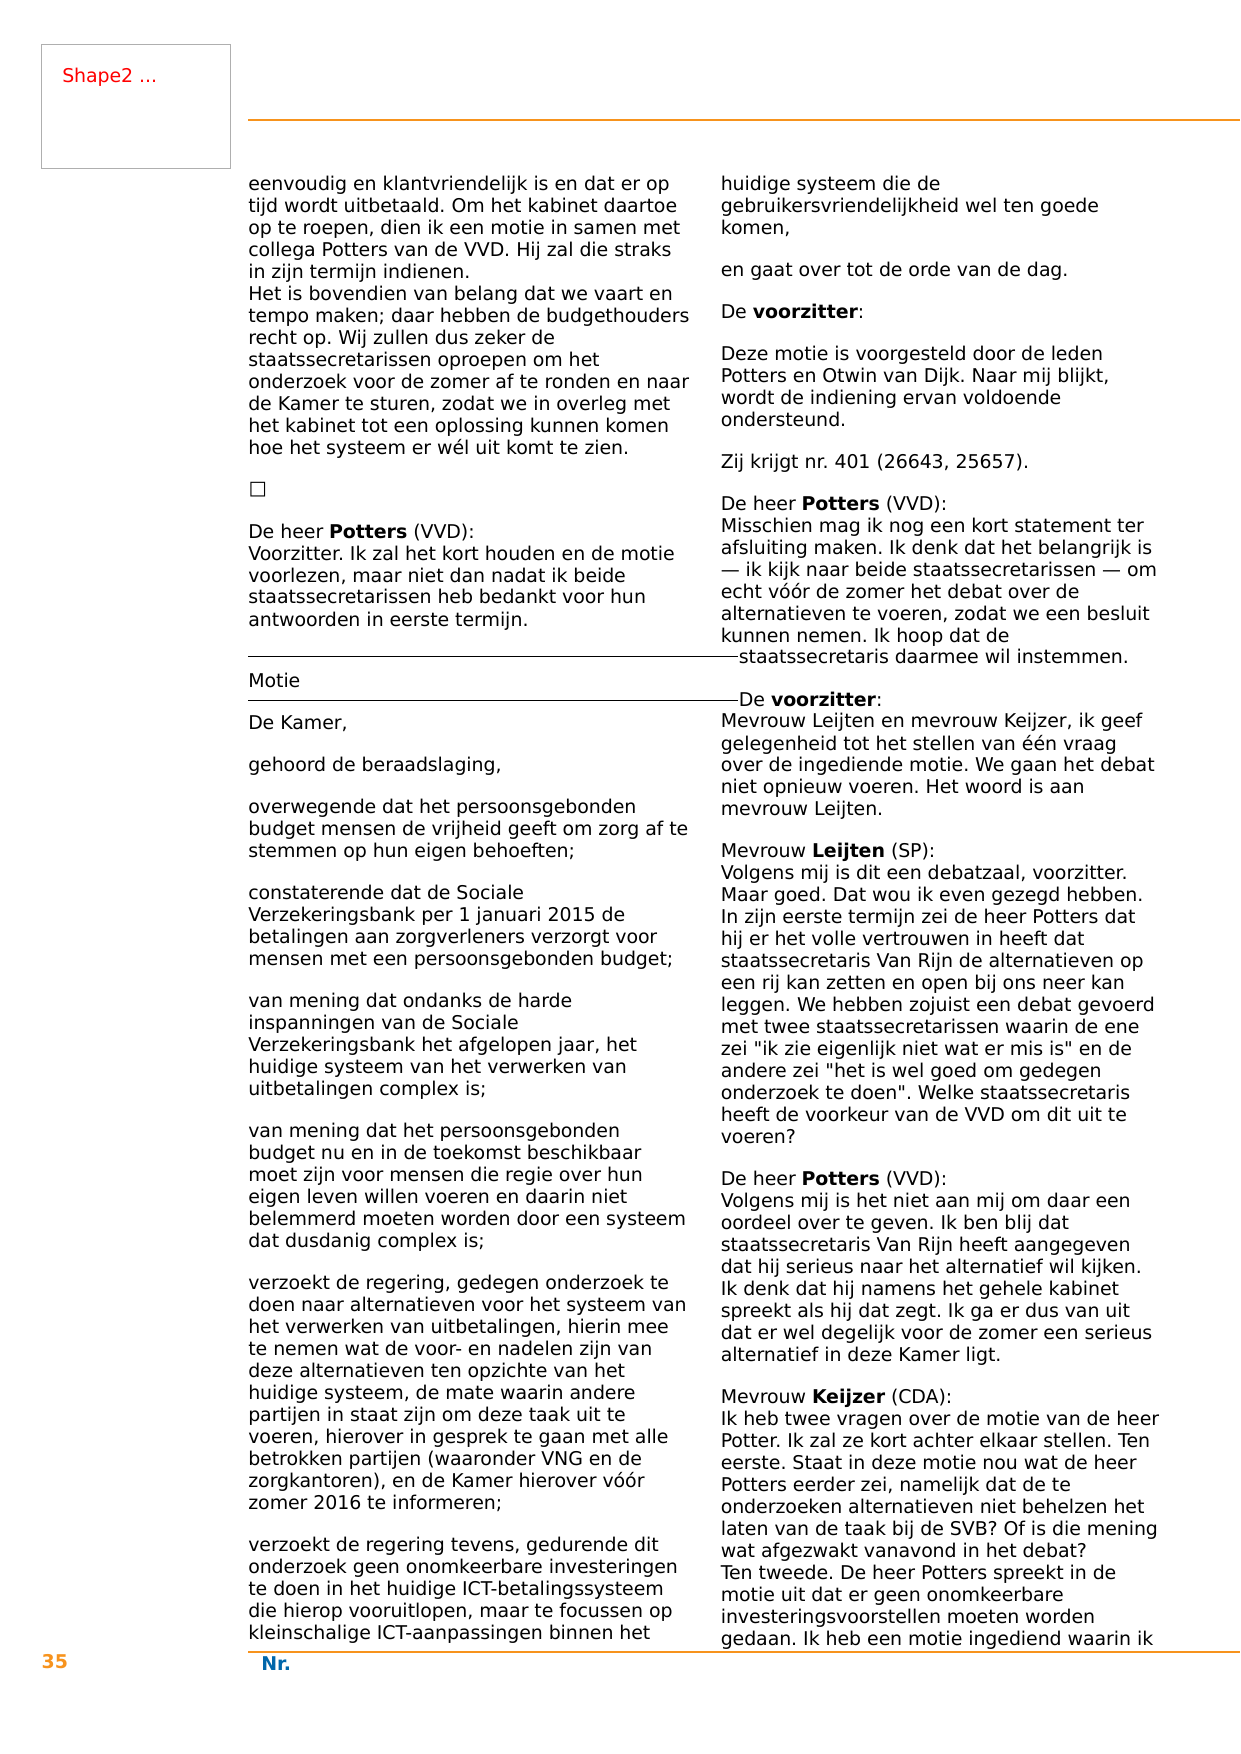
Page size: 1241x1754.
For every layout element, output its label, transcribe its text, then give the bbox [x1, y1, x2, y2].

text Voorzitter. Ik zal het kort houden en de motie voorlezen, maar niet dan nadat ik beide staatssecretarissen heb bedankt voor hun antwoorden in eerste termijn. [248, 542, 691, 630]
text Mevrouw Keijzer (CDA): [721, 1386, 1163, 1408]
text eenvoudig en klantvriendelijk is en dat er op tijd wordt uitbetaald. Om het kabinet daartoe op te roepen, dien ik een motie in samen met collega Potters van de VVD. Hij zal die straks in zijn termijn indienen. [248, 173, 691, 283]
text Mevrouw Leijten (SP): [721, 840, 1163, 862]
text De Kamer, [248, 712, 691, 734]
text verzoekt de regering tevens, gedurende dit onderzoek geen onomkeerbare investeringen te doen in het huidige ICT-betalingssysteem die hierop vooruitlopen, maar te focussen op kleinschalige ICT-aanpassingen binnen het [248, 1534, 691, 1643]
text In zijn eerste termijn zei de heer Potters dat hij er het volle vertrouwen in heeft dat staatssecretaris Van Rijn de alternatieven op een rij kan zetten en open bij ons neer kan leggen. We hebben zojuist een debat gevoerd met twee staatssecretarissen waarin de ene zei "ik zie eigenlijk niet wat er mis is" en de andere zei "het is wel goed om gedegen onderzoek te doen". Welke staatssecretaris heeft de voorkeur van de VVD om dit uit te voeren? [721, 906, 1163, 1148]
text De heer Potters (VVD): [721, 1168, 1163, 1190]
text Volgens mij is dit een debatzaal, voorzitter. Maar goed. Dat wou ik even gezegd hebben. [721, 862, 1163, 906]
text Zij krijgt nr. 401 (26643, 25657). [721, 451, 1163, 473]
text Het is bovendien van belang dat we vaart en tempo maken; daar hebben de budgethouders recht op. Wij zullen dus zeker de staatssecretarissen oproepen om het onderzoek voor de zomer af te ronden en naar de Kamer te sturen, zodat we in overleg met het kabinet tot een oplossing kunnen komen hoe het systeem er wél uit komt te zien. [248, 283, 691, 458]
text gehoord de beraadslaging, [248, 754, 691, 776]
text Mevrouw Leijten en mevrouw Keijzer, ik geef gelegenheid tot het stellen van één vraag over de ingediende motie. We gaan het debat niet opnieuw voeren. Het woord is aan mevrouw Leijten. [721, 710, 1163, 820]
text ⬜ [248, 478, 691, 501]
text Volgens mij is het niet aan mij om daar een oordeel over te geven. Ik ben blij dat staatssecretaris Van Rijn heeft aangegeven dat hij serieus naar het alternatief wil kijken. Ik denk dat hij namens het gehele kabinet spreekt als hij dat zegt. Ik ga er dus van uit dat er wel degelijk voor de zomer een serieus alternatief in deze Kamer ligt. [721, 1190, 1163, 1366]
text en gaat over tot de orde van de dag. [721, 259, 1163, 281]
text huidige systeem die de gebruikersvriendelijkheid wel ten goede komen, [721, 173, 1163, 239]
text van mening dat ondanks de harde inspanningen van de Sociale Verzekeringsbank het afgelopen jaar, het huidige systeem van het verwerken van uitbetalingen complex is; [248, 990, 691, 1100]
text De voorzitter: [721, 688, 1163, 710]
text Ik heb twee vragen over de motie van de heer Potter. Ik zal ze kort achter elkaar stellen. Ten eerste. Staat in deze motie nou wat de heer Potters eerder zei, namelijk dat de te onderzoeken alternatieven niet behelzen het laten van de taak bij de SVB? Of is die mening wat afgezwakt vanavond in het debat? [721, 1408, 1163, 1562]
text van mening dat het persoonsgebonden budget nu en in de toekomst beschikbaar moet zijn voor mensen die regie over hun eigen leven willen voeren en daarin niet belemmerd moeten worden door een systeem dat dusdanig complex is; [248, 1120, 691, 1252]
text Motie [248, 670, 691, 692]
text De heer Potters (VVD): [721, 493, 1163, 514]
text constaterende dat de Sociale Verzekeringsbank per 1 januari 2015 de betalingen aan zorgverleners verzorgt voor mensen met een persoonsgebonden budget; [248, 882, 691, 970]
text Misschien mag ik nog een kort statement ter afsluiting maken. Ik denk dat het belangrijk is — ik kijk naar beide staatssecretarissen — om echt vóór de zomer het debat over de alternatieven te voeren, zodat we een besluit kunnen nemen. Ik hoop dat de staatssecretaris daarmee wil instemmen. [721, 514, 1163, 668]
text De voorzitter: [721, 301, 1163, 323]
text overwegende dat het persoonsgebonden budget mensen de vrijheid geeft om zorg af te stemmen op hun eigen behoeften; [248, 796, 691, 862]
text Ten tweede. De heer Potters spreekt in de motie uit dat er geen onomkeerbare investeringsvoorstellen moeten worden gedaan. Ik heb een motie ingediend waarin ik [721, 1562, 1163, 1649]
text verzoekt de regering, gedegen onderzoek te doen naar alternatieven voor het systeem van het verwerken van uitbetalingen, hierin mee te nemen wat de voor- en nadelen zijn van deze alternatieven ten opzichte van het huidige systeem, de mate waarin andere partijen in staat zijn om deze taak uit te voeren, hierover in gesprek te gaan met alle betrokken partijen (waaronder VNG en de zorgkantoren), en de Kamer hierover vóór zomer 2016 te informeren; [248, 1272, 691, 1514]
text Deze motie is voorgesteld door de leden Potters en Otwin van Dijk. Naar mij blijkt, wordt de indiening ervan voldoende ondersteund. [721, 343, 1163, 431]
text De heer Potters (VVD): [248, 521, 691, 542]
